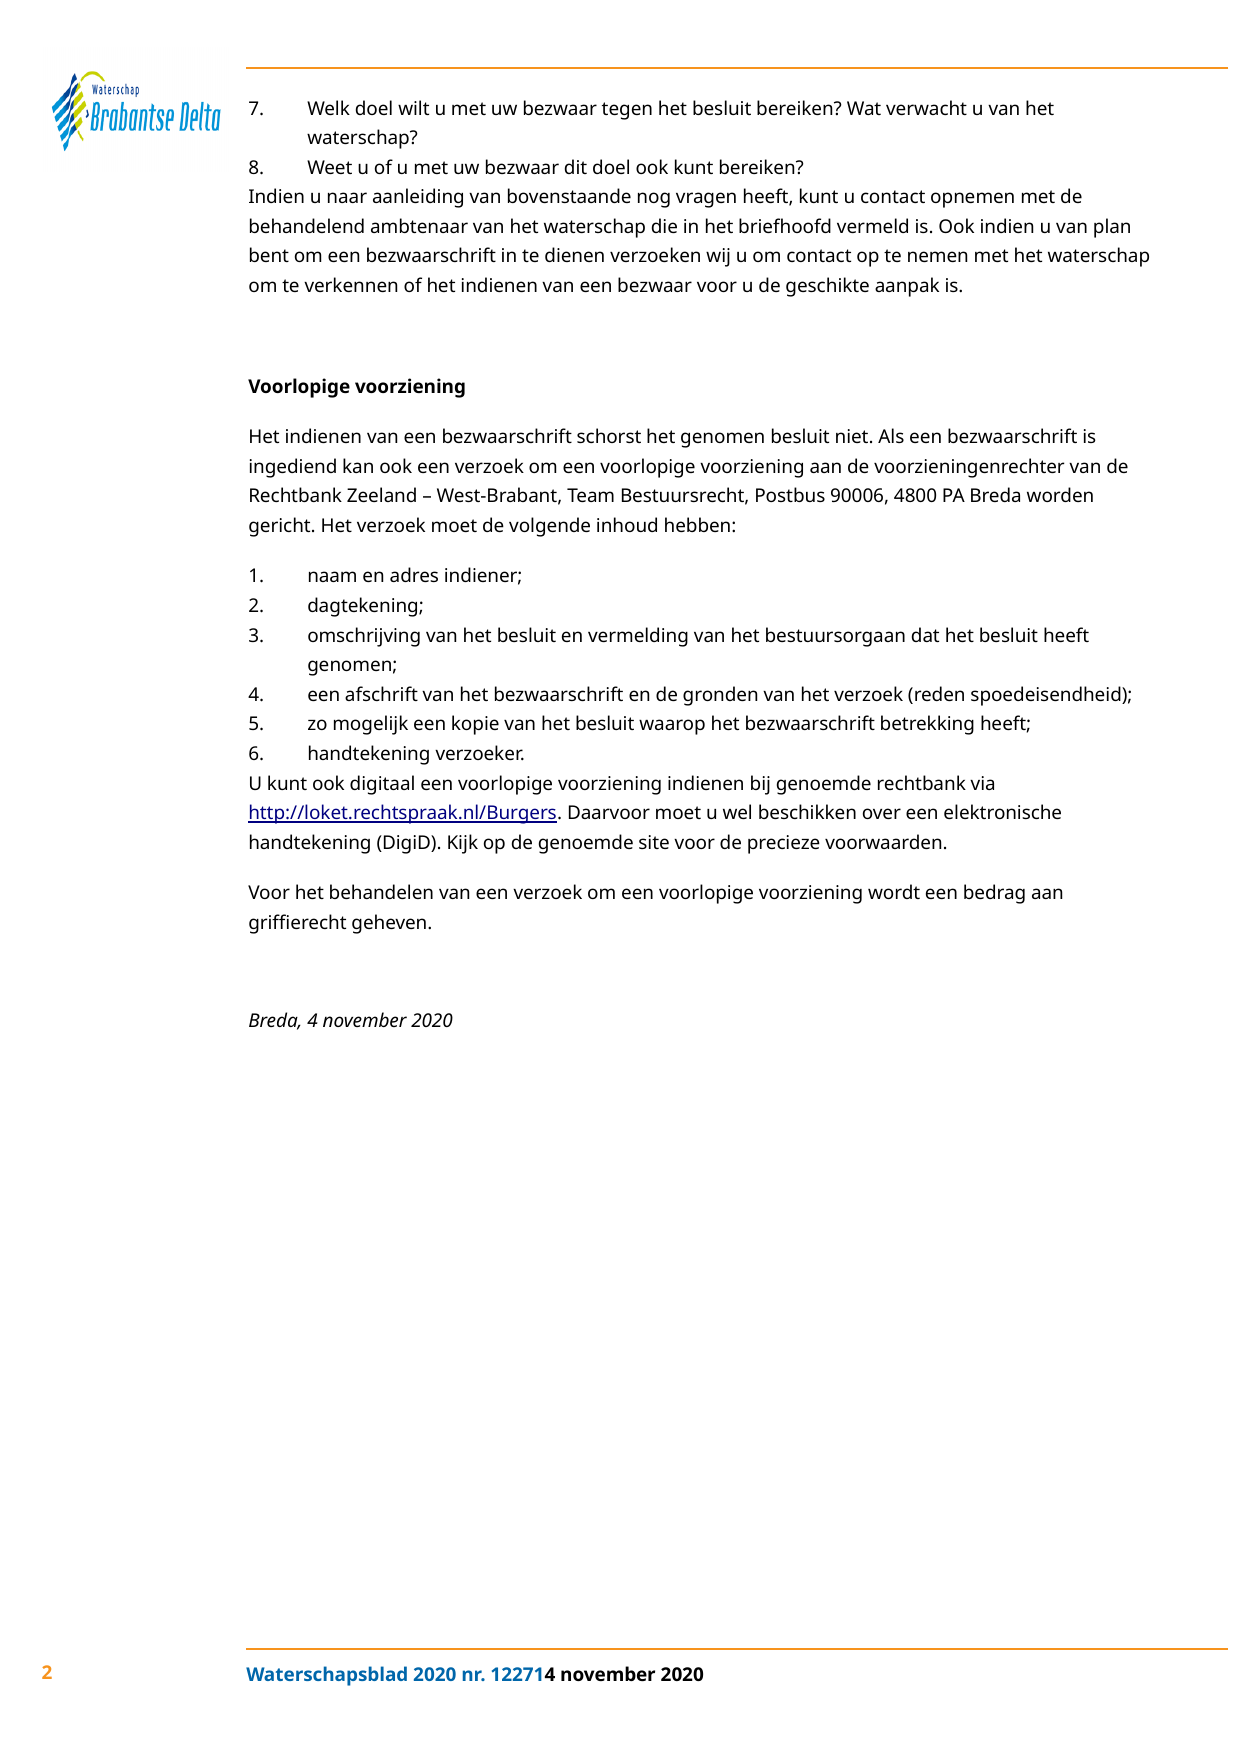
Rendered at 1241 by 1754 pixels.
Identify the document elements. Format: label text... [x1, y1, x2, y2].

text Voor het behandelen van een verzoek om een voorlopige voorziening wordt een bedrag aan griffierecht geheven. [248, 879, 1152, 935]
text Indien u naar aanleiding van bovenstaande nog vragen heeft, kunt u contact opnemen met de behandelend ambtenaar van het waterschap die in het briefhoofd vermeld is. Ook indien u van plan bent om een bezwaarschrift in te dienen verzoeken wij u om contact op te nemen met het waterschap om te verkennen of het indienen van een bezwaar voor u de geschikte aanpak is. [248, 183, 1152, 298]
list Welk doel wilt u met uw bezwaar tegen het besluit bereiken? Wat verwacht u van het waterschap? [248, 95, 1152, 150]
list dagtekening; [248, 592, 1152, 618]
list een afschrift van het bezwaarschrift en de gronden van het verzoek (reden spoedeisendheid); [248, 681, 1152, 707]
list Weet u of u met uw bezwaar dit doel ook kunt bereiken? [248, 154, 1152, 180]
text Het indienen van een bezwaarschrift schorst het genomen besluit niet. Als een bezwaarschrift is ingediend kan ook een verzoek om een voorlopige voorziening aan de voorzieningenrechter van de Rechtbank Zeeland – West-Brabant, Team Bestuursrecht, Postbus 90006, 4800 PA Breda worden gericht. Het verzoek moet de volgende inhoud hebben: [248, 423, 1152, 538]
list omschrijving van het besluit en vermelding van het bestuursorgaan dat het besluit heeft genomen; [248, 622, 1152, 677]
list handtekening verzoeker. [248, 740, 1152, 766]
list zo mogelijk een kopie van het besluit waarop het bezwaarschrift betrekking heeft; [248, 711, 1152, 736]
picture [41, 47, 231, 172]
text Breda, 4 november 2020 [248, 1007, 1152, 1033]
text U kunt ook digitaal een voorlopige voorziening indienen bij genoemde rechtbank via http://loket.rechtspraak.nl/Burgers. Daarvoor moet u wel beschikken over een elektronische handtekening (DigiD). Kijk op de genoemde site voor de precieze voorwaarden. [248, 770, 1152, 855]
list naam en adres indiener; [248, 563, 1152, 588]
text Voorlopige voorziening [248, 373, 1152, 399]
